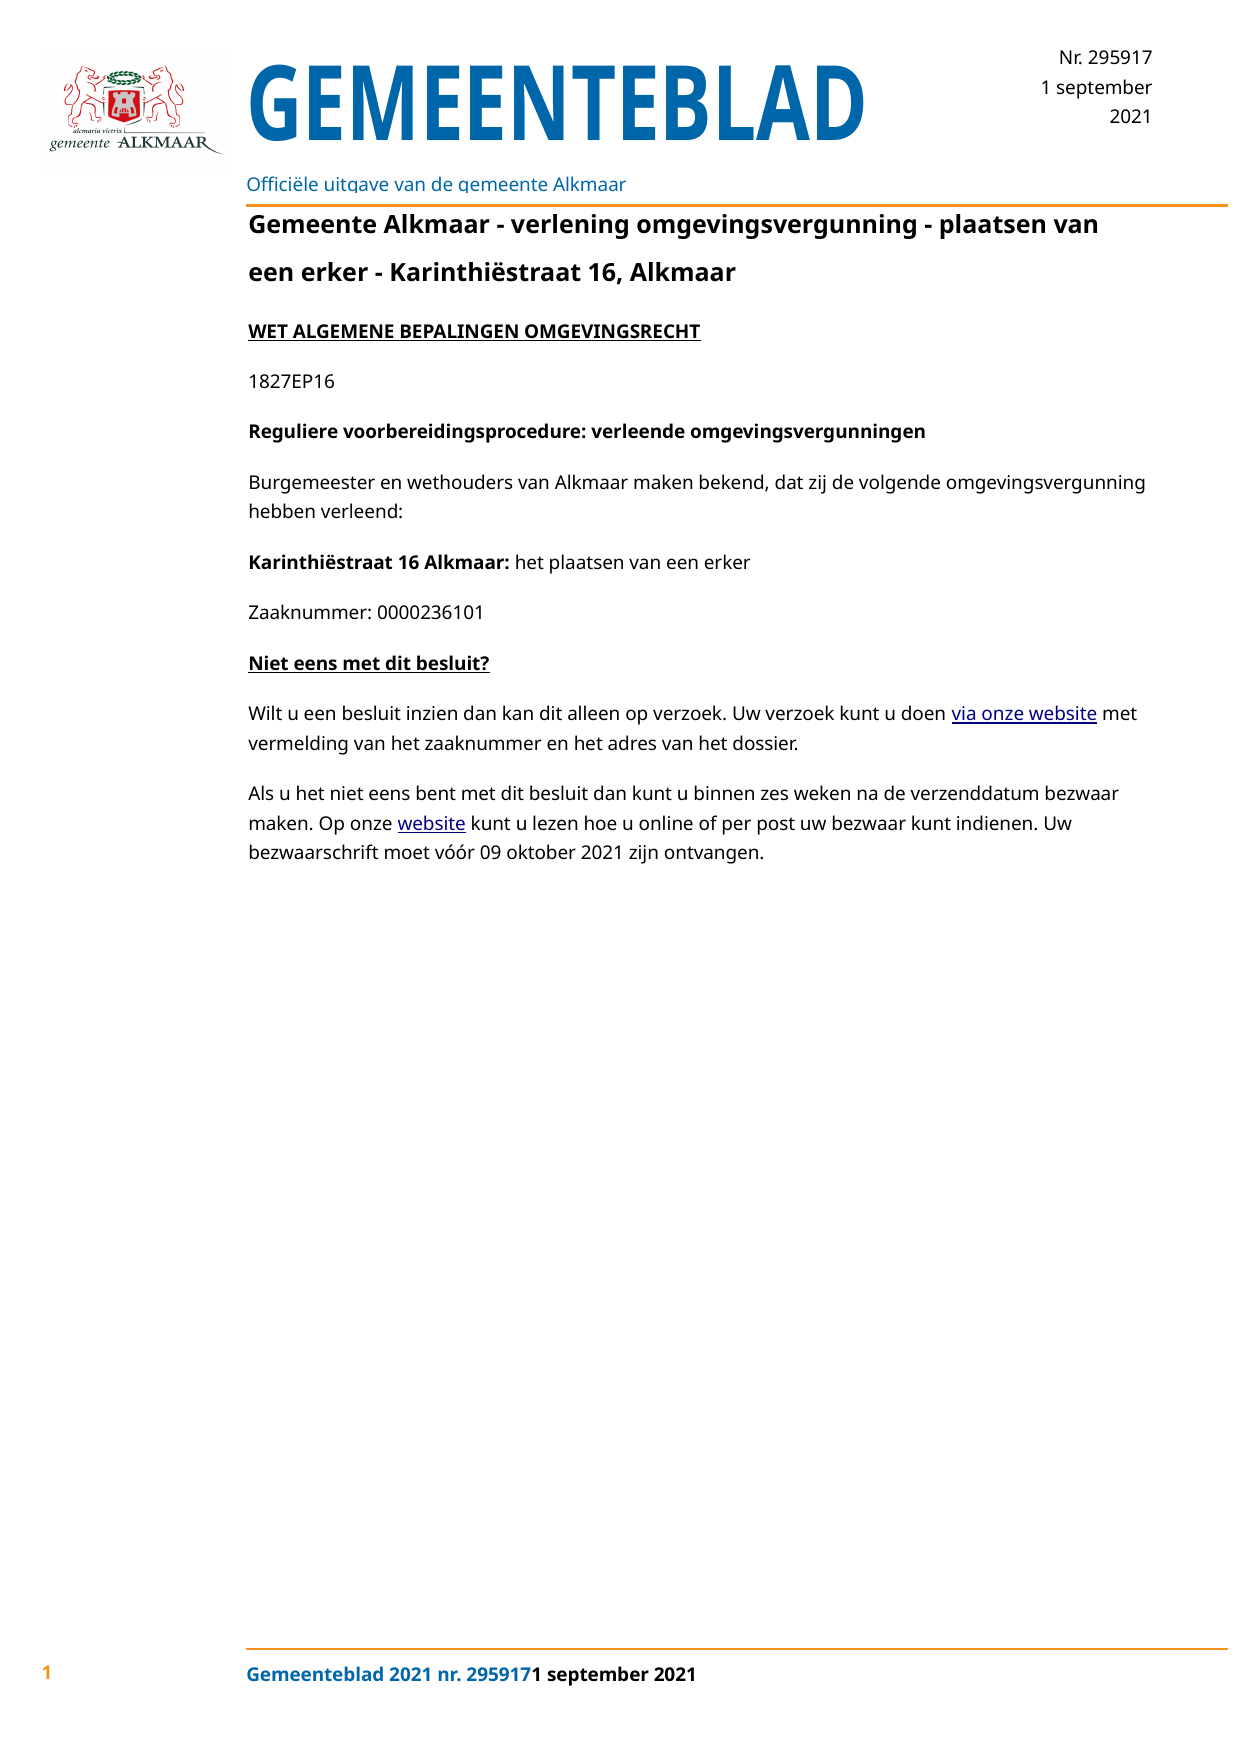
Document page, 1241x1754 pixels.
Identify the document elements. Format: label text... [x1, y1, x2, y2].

text Wilt u een besluit inzien dan kan dit alleen op verzoek. Uw verzoek kunt u doen via onze website met vermelding van het zaaknummer en het adres van het dossier. [248, 700, 1152, 756]
picture [41, 47, 231, 172]
text Zaaknummer: 0000236101 [248, 599, 1152, 625]
text Karinthiëstraat 16 Alkmaar: het plaatsen van een erker [248, 549, 1152, 575]
text WET ALGEMENE BEPALINGEN OMGEVINGSRECHT [248, 318, 1152, 344]
text Reguliere voorbereidingsprocedure: verleende omgevingsvergunningen [248, 419, 1152, 444]
text Gemeente Alkmaar - verlening omgevingsvergunning - plaatsen van een erker - Karinthiëstraat 16, Alkmaar [248, 207, 1152, 288]
text Als u het niet eens bent met dit besluit dan kunt u binnen zes weken na de verzenddatum bezwaar maken. Op onze website kunt u lezen hoe u online of per post uw bezwaar kunt indienen. Uw bezwaarschrift moet vóór 09 oktober 2021 zijn ontvangen. [248, 780, 1152, 865]
text 1827EP16 [248, 368, 1152, 394]
text Burgemeester en wethouders van Alkmaar maken bekend, dat zij de volgende omgevingsvergunning hebben verleend: [248, 469, 1152, 524]
text Niet eens met dit besluit? [248, 650, 1152, 676]
